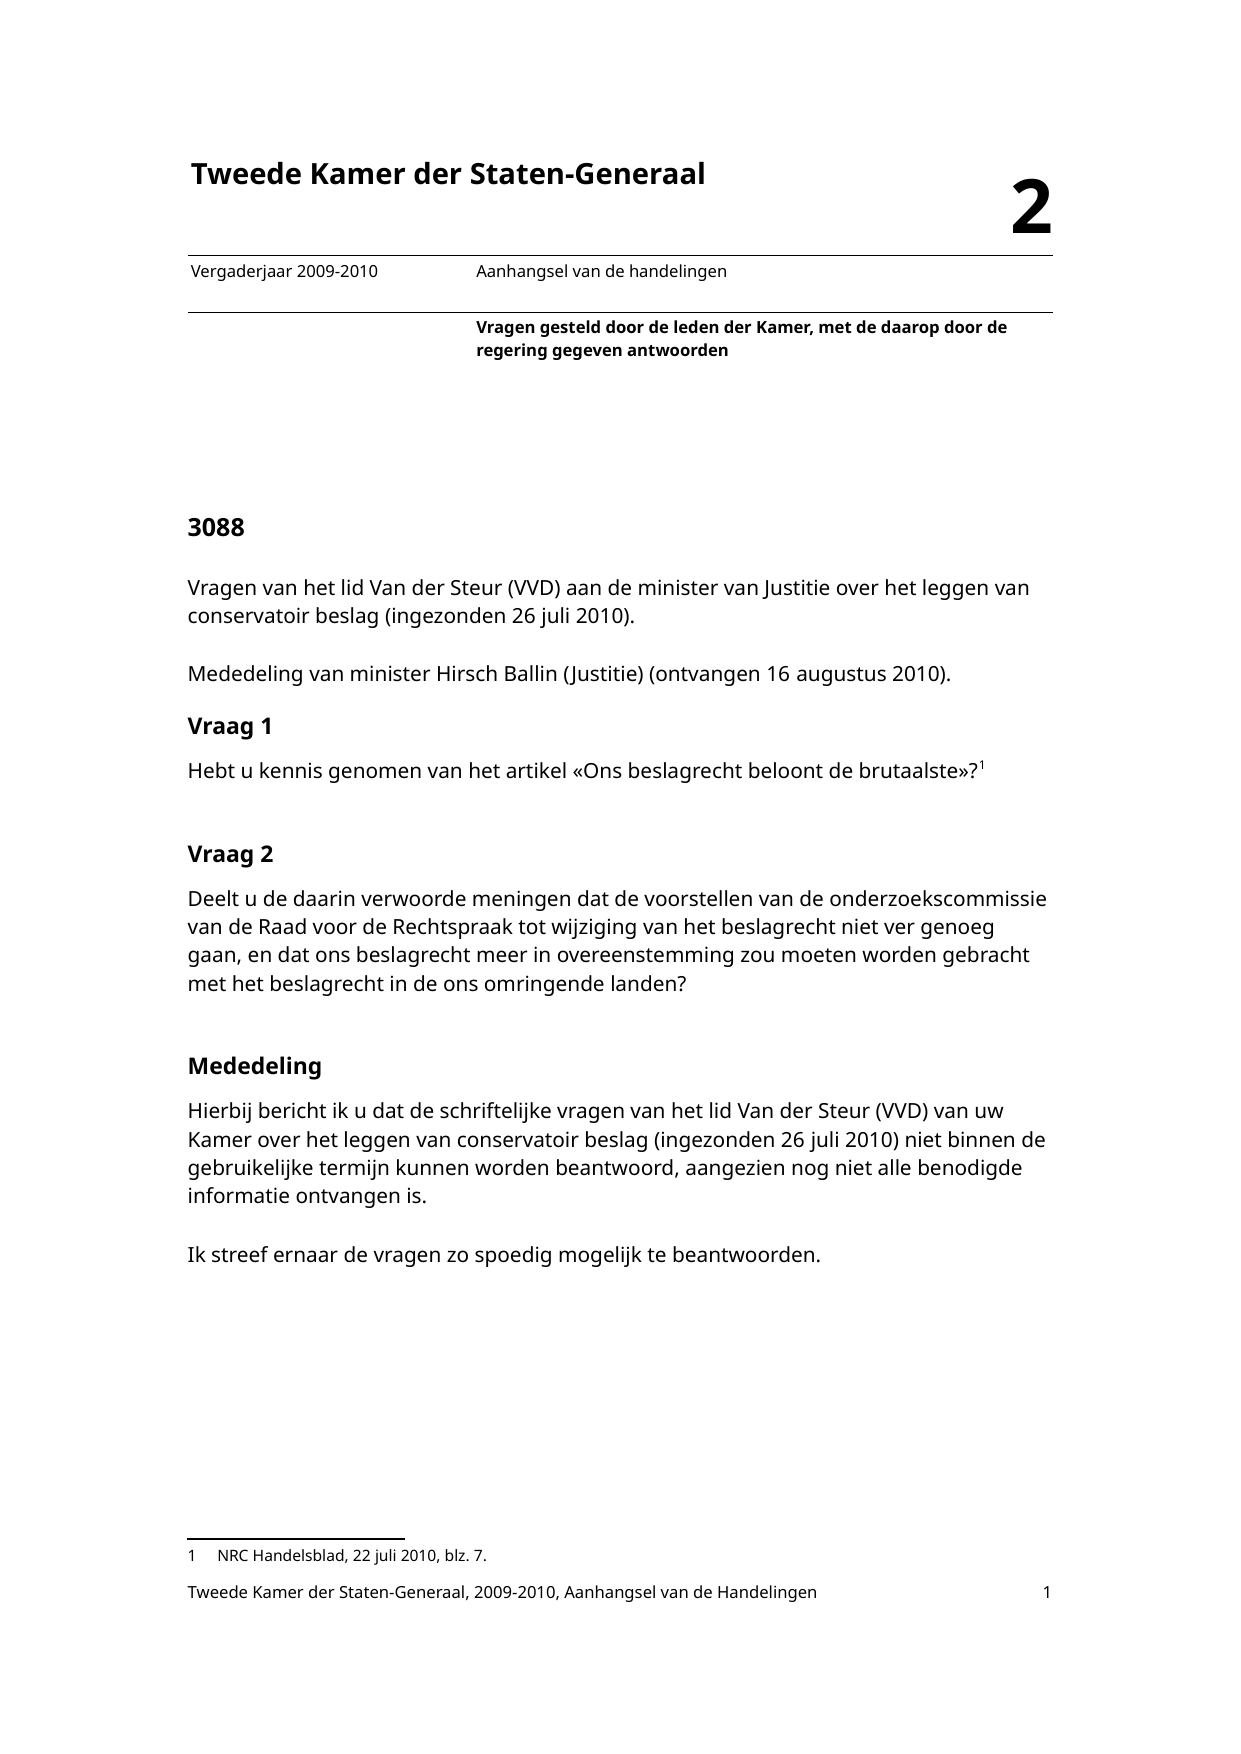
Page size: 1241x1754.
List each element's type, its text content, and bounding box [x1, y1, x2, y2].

text Deelt u de daarin verwoorde meningen dat de voorstellen van de onderzoekscommissie van de Raad voor de Rechtspraak tot wijziging van het beslagrecht niet ver genoeg gaan, en dat ons beslagrecht meer in overeenstemming zou moeten worden gebracht met het beslagrecht in de ons omringende landen? [187, 884, 1053, 997]
text Hebt u kennis genomen van het artikel «Ons beslagrecht beloont de brutaalste»? [187, 757, 1053, 785]
table_cell [188, 313, 473, 361]
text Mededeling van minister Hirsch Ballin (Justitie) (ontvangen 16 augustus 2010). [187, 659, 1053, 688]
subtitle Vraag 1 [187, 710, 1053, 742]
text 3088 [187, 509, 1053, 543]
text Ik streef ernaar de vragen zo spoedig mogelijk te beantwoorden. [187, 1240, 1053, 1268]
subtitle Vraag 2 [187, 837, 1053, 869]
text NRC Handelsblad, 22 juli 2010, blz. 7. [187, 1538, 1053, 1566]
text Vragen van het lid Van der Steur (VVD) aan de minister van Justitie over het leggen van conservatoir beslag (ingezonden 26 juli 2010). [187, 573, 1053, 630]
table_cell Aanhangsel van de handelingen [473, 256, 1053, 312]
table_header 2 [880, 150, 1053, 255]
table_header Tweede Kamer der Staten-Generaal [188, 150, 879, 255]
subtitle Mededeling [187, 1050, 1053, 1081]
table_cell Vergaderjaar 2009-2010 [188, 256, 473, 312]
table_cell Vragen gesteld door de leden der Kamer, met de daarop door de regering gegeven antwoorden [473, 313, 1053, 361]
text Hierbij bericht ik u dat de schriftelijke vragen van het lid Van der Steur (VVD) van uw Kamer over het leggen van conservatoir beslag (ingezonden 26 juli 2010) niet binnen de gebruikelijke termijn kunnen worden beantwoord, aangezien nog niet alle benodigde informatie ontvangen is. [187, 1096, 1053, 1210]
